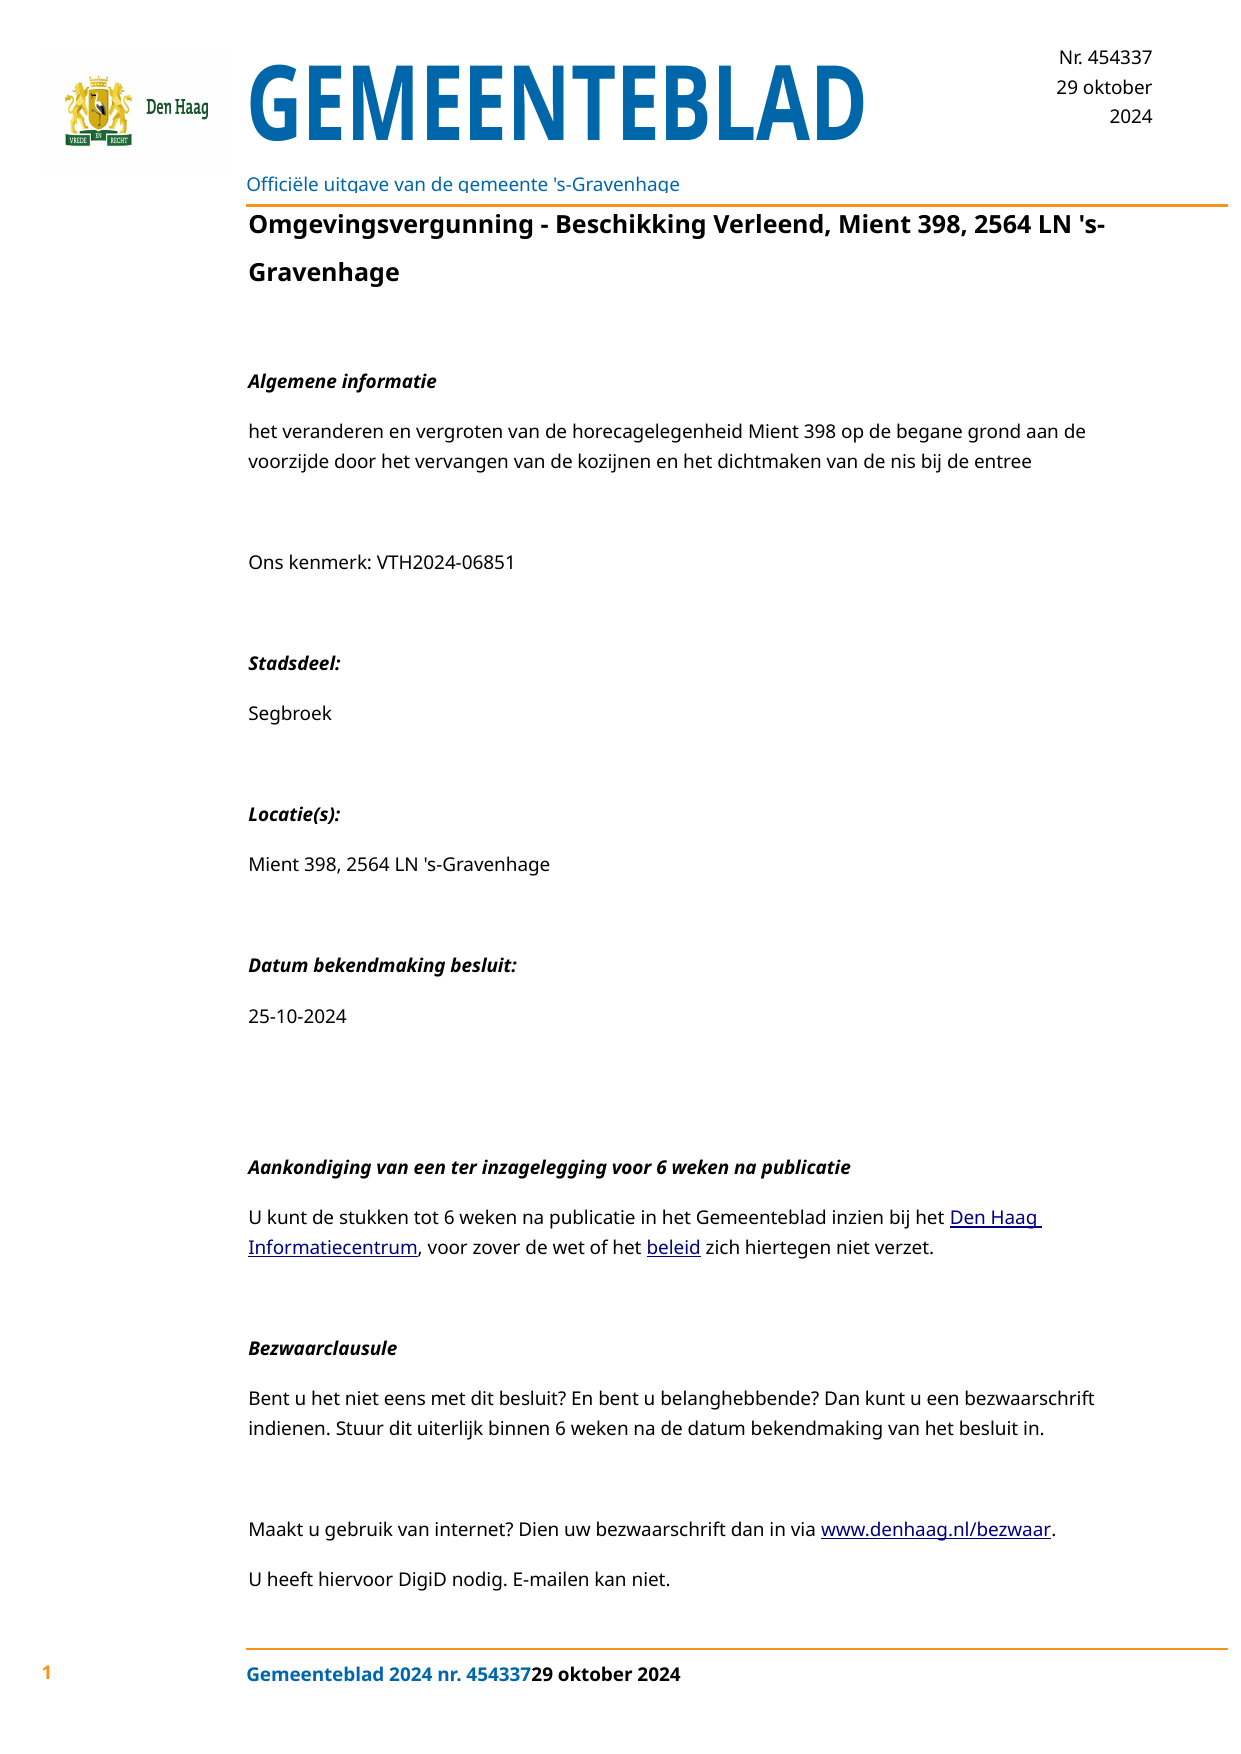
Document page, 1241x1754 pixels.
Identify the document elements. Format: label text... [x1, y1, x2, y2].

text Maakt u gebruik van internet? Dien uw bezwaarschrift dan in via www.denhaag.nl/bezwaar. [248, 1516, 1152, 1542]
text Bent u het niet eens met dit besluit? En bent u belanghebbende? Dan kunt u een bezwaarschrift indienen. Stuur dit uiterlijk binnen 6 weken na de datum bekendmaking van het besluit in. [248, 1385, 1152, 1441]
text Omgevingsvergunning - Beschikking Verleend, Mient 398, 2564 LN 's-Gravenhage [248, 207, 1152, 288]
text Mient 398, 2564 LN 's-Gravenhage [248, 852, 1152, 877]
text Algemene informatie [248, 368, 1152, 394]
text Bezwaarclausule [248, 1335, 1152, 1361]
text 25-10-2024 [248, 1003, 1152, 1029]
text U heeft hiervoor DigiD nodig. E-mailen kan niet. [248, 1566, 1152, 1592]
text Locatie(s): [248, 801, 1152, 827]
picture [41, 47, 231, 172]
text Datum bekendmaking besluit: [248, 952, 1152, 978]
text Ons kenmerk: VTH2024-06851 [248, 549, 1152, 575]
text Stadsdeel: [248, 650, 1152, 676]
text Segbroek [248, 700, 1152, 726]
text het veranderen en vergroten van de horecagelegenheid Mient 398 op de begane grond aan de voorzijde door het vervangen van de kozijnen en het dichtmaken van de nis bij de entree [248, 419, 1152, 474]
text Aankondiging van een ter inzagelegging voor 6 weken na publicatie [248, 1154, 1152, 1180]
text U kunt de stukken tot 6 weken na publicatie in het Gemeenteblad inzien bij het Den Haag Informatiecentrum, voor zover de wet of het beleid zich hiertegen niet verzet. [248, 1204, 1152, 1260]
